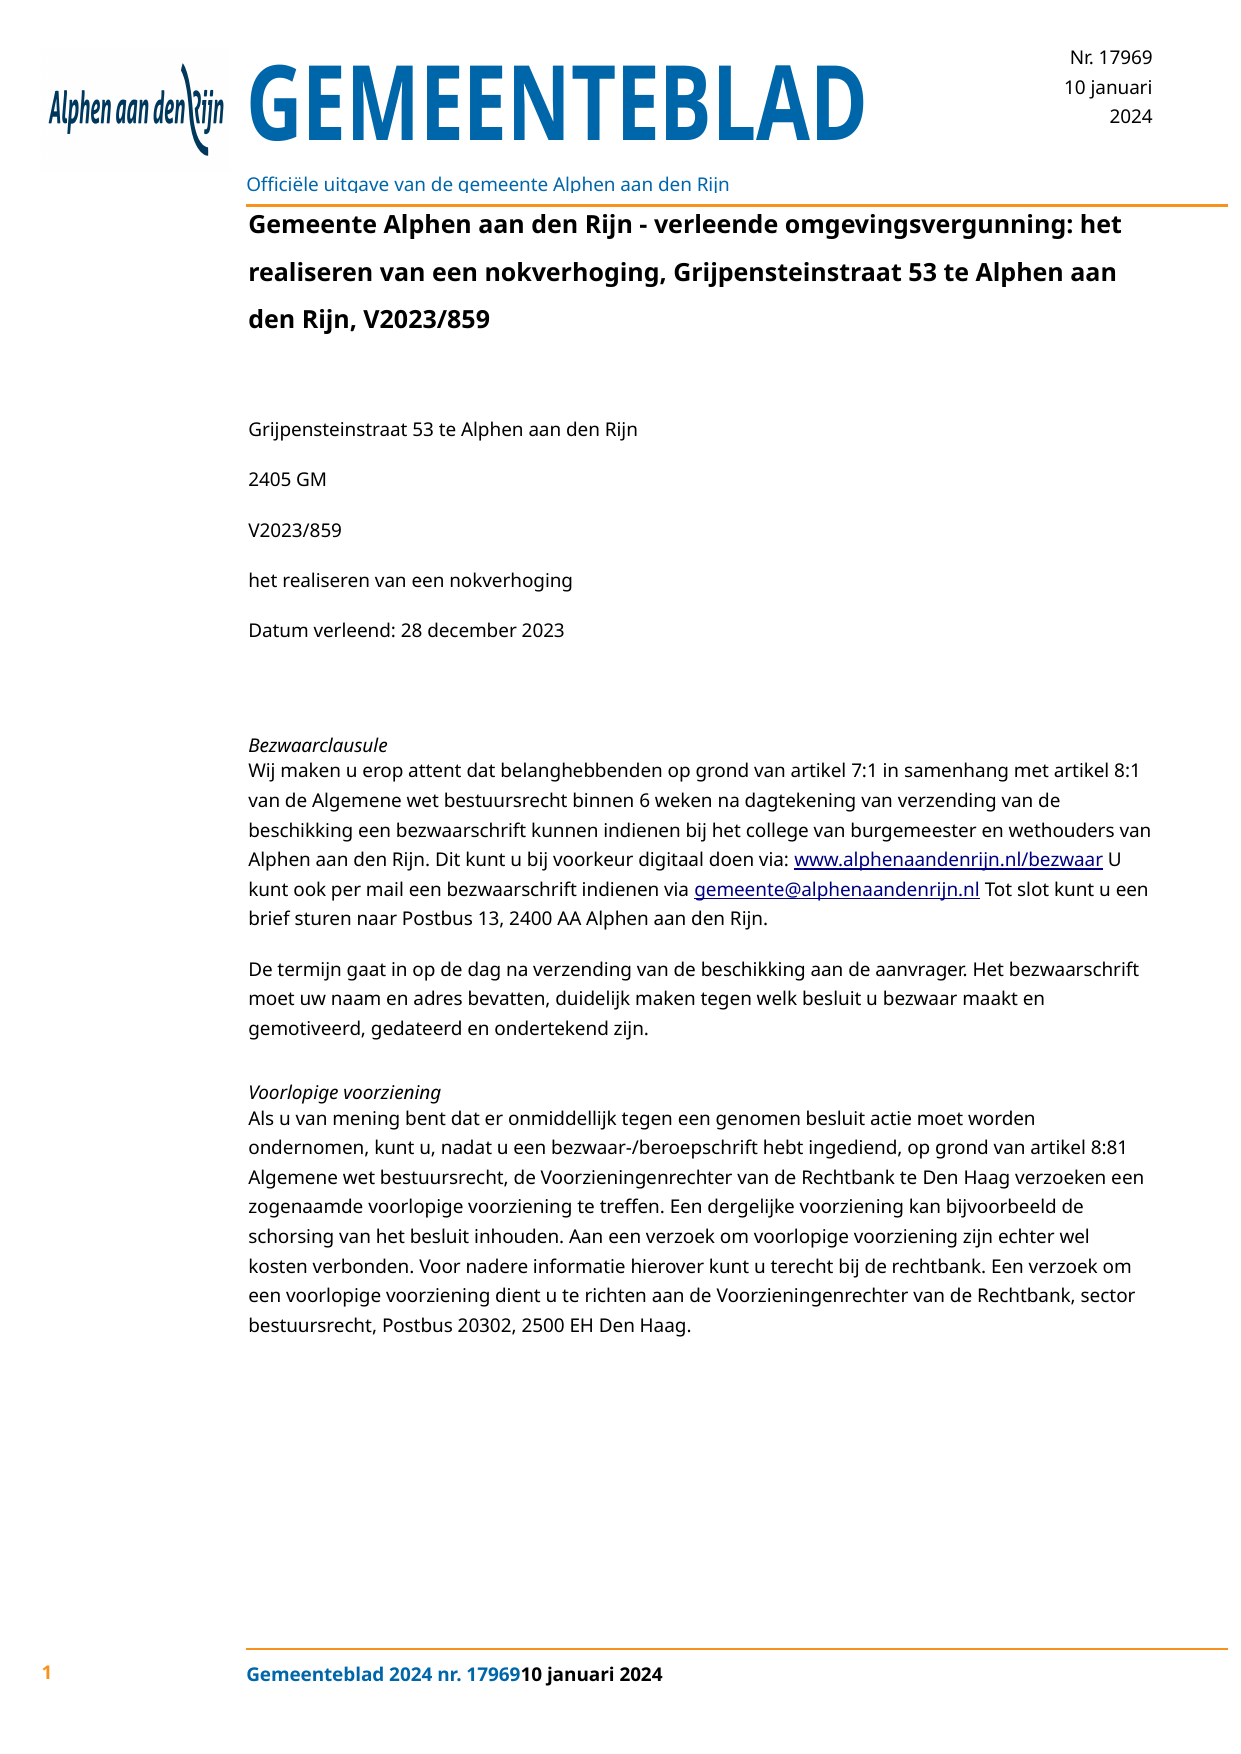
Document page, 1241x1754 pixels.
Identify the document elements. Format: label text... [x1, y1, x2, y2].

text 2405 GM [248, 466, 1152, 492]
text V2023/859 [248, 517, 1152, 542]
picture [41, 47, 231, 172]
text Grijpensteinstraat 53 te Alphen aan den Rijn [248, 416, 1152, 442]
text Bezwaarclausule [248, 732, 1152, 758]
text Voorlopige voorziening [248, 1079, 1152, 1105]
text Gemeente Alphen aan den Rijn - verleende omgevingsvergunning: het realiseren van een nokverhoging, Grijpensteinstraat 53 te Alphen aan den Rijn, V2023/859 [248, 207, 1152, 336]
text Datum verleend: 28 december 2023 [248, 618, 1152, 643]
text het realiseren van een nokverhoging [248, 567, 1152, 593]
text De termijn gaat in op de dag na verzending van de beschikking aan de aanvrager. Het bezwaarschrift moet uw naam en adres bevatten, duidelijk maken tegen welk besluit u bezwaar maakt en gemotiveerd, gedateerd en ondertekend zijn. [248, 956, 1152, 1041]
text Wij maken u erop attent dat belanghebbenden op grond van artikel 7:1 in samenhang met artikel 8:1 van de Algemene wet bestuursrecht binnen 6 weken na dagtekening van verzending van de beschikking een bezwaarschrift kunnen indienen bij het college van burgemeester en wethouders van Alphen aan den Rijn. Dit kunt u bij voorkeur digitaal doen via: www.alphenaandenrijn.nl/bezwaar U kunt ook per mail een bezwaarschrift indienen via gemeente@alphenaandenrijn.nl Tot slot kunt u een brief sturen naar Postbus 13, 2400 AA Alphen aan den Rijn. [248, 758, 1152, 931]
text Als u van mening bent dat er onmiddellijk tegen een genomen besluit actie moet worden ondernomen, kunt u, nadat u een bezwaar-/beroepschrift hebt ingediend, op grond van artikel 8:81 Algemene wet bestuursrecht, de Voorzieningenrechter van de Rechtbank te Den Haag verzoeken een zogenaamde voorlopige voorziening te treffen. Een dergelijke voorziening kan bijvoorbeeld de schorsing van het besluit inhouden. Aan een verzoek om voorlopige voorziening zijn echter wel kosten verbonden. Voor nadere informatie hierover kunt u terecht bij de rechtbank. Een verzoek om een voorlopige voorziening dient u te richten aan de Voorzieningenrechter van de Rechtbank, sector bestuursrecht, Postbus 20302, 2500 EH Den Haag. [248, 1105, 1152, 1338]
